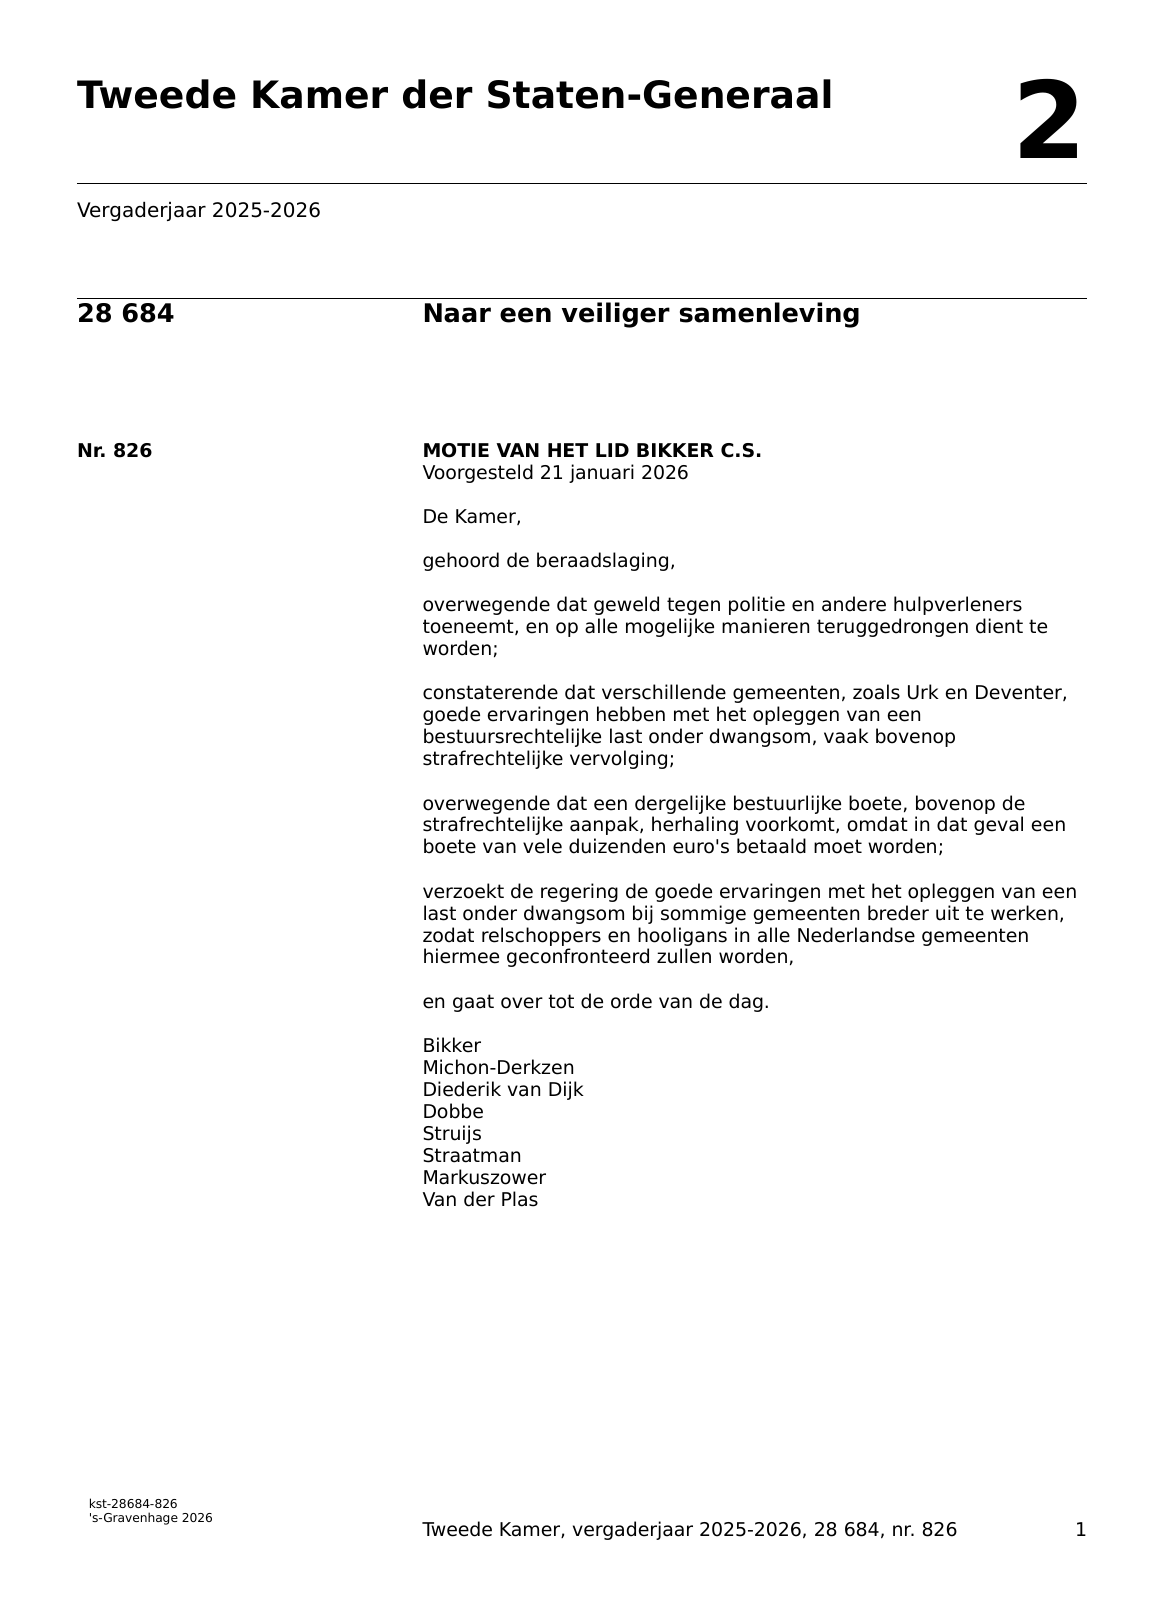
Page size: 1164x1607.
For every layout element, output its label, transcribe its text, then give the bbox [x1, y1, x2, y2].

text Voorgesteld 21 januari 2026 [422, 462, 1087, 484]
subtitle Nr. 826 MOTIE VAN HET LID BIKKER C.S. [77, 440, 1087, 462]
text gehoord de beraadslaging, [422, 550, 1087, 572]
text constaterende dat verschillende gemeenten, zoals Urk en Deventer, goede ervaringen hebben met het opleggen van een bestuursrechtelijke last onder dwangsom, vaak bovenop strafrechtelijke vervolging; [422, 682, 1087, 770]
text en gaat over tot de orde van de dag. [422, 991, 1087, 1013]
text verzoekt de regering de goede ervaringen met het opleggen van een last onder dwangsom bij sommige gemeenten breder uit te werken, zodat relschoppers en hooligans in alle Nederlandse gemeenten hiermee geconfronteerd zullen worden, [422, 881, 1087, 968]
text overwegende dat een dergelijke bestuurlijke boete, bovenop de strafrechtelijke aanpak, herhaling voorkomt, omdat in dat geval een boete van vele duizenden euro's betaald moet worden; [422, 792, 1087, 858]
text Michon-Derkzen [422, 1057, 1087, 1079]
text Struijs [422, 1123, 1087, 1145]
text kst-28684-826 [88, 1497, 323, 1511]
text Straatman [422, 1145, 1087, 1167]
text Van der Plas [422, 1189, 1087, 1211]
table_header 2 [886, 59, 1087, 183]
text Bikker [422, 1035, 1087, 1057]
text Dobbe [422, 1101, 1087, 1123]
subtitle 28 684 Naar een veiliger samenleving [77, 299, 1087, 329]
text Markuszower [422, 1167, 1087, 1189]
text Diederik van Dijk [422, 1079, 1087, 1101]
table_header Tweede Kamer der Staten-Generaal [77, 59, 886, 183]
text De Kamer, [422, 506, 1087, 528]
table_cell Vergaderjaar 2025-2026 [77, 184, 1087, 298]
text overwegende dat geweld tegen politie en andere hulpverleners toeneemt, en op alle mogelijke manieren teruggedrongen dient te worden; [422, 594, 1087, 660]
text 's-Gravenhage 2026 [88, 1511, 323, 1525]
